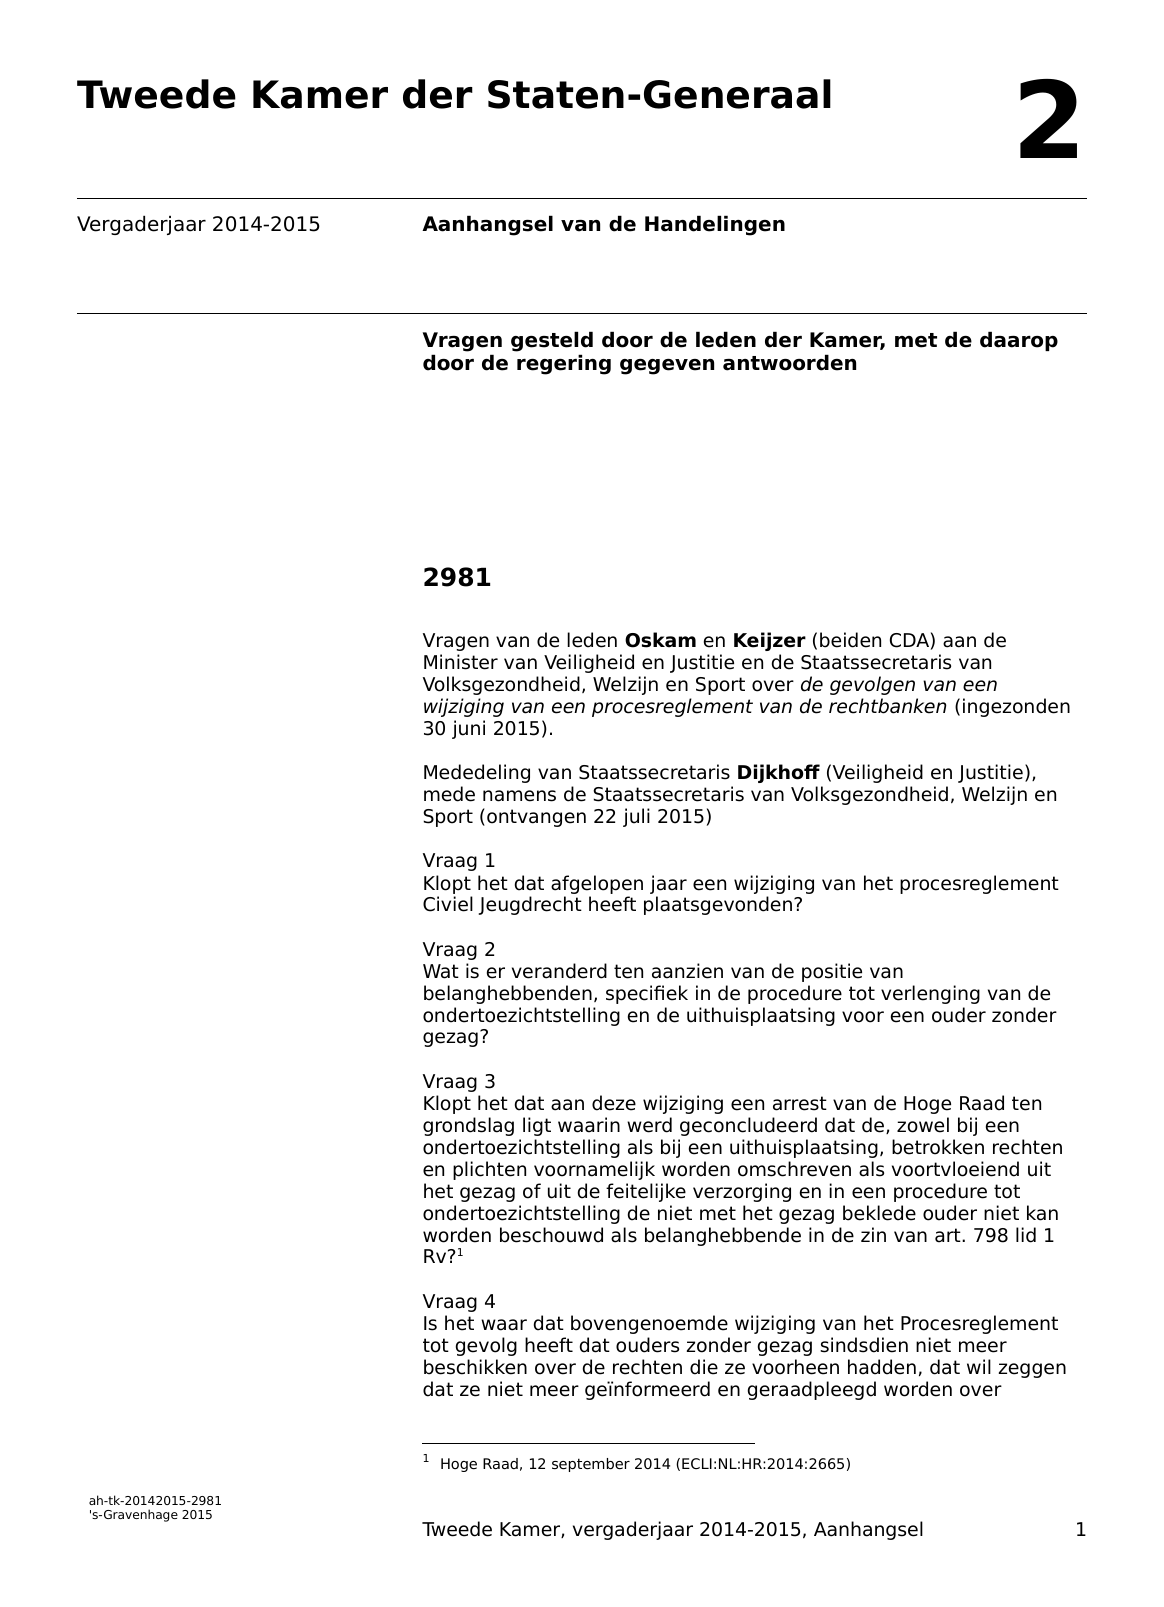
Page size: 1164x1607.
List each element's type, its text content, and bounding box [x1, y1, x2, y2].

table_cell Vragen gesteld door de leden der Kamer, met de daarop door de regering gegeven antwoorden [422, 314, 1087, 375]
text 2981 [422, 563, 1087, 592]
text Klopt het dat afgelopen jaar een wijziging van het procesreglement Civiel Jeugdrecht heeft plaatsgevonden? [422, 872, 1087, 916]
text Vraag 2 [422, 938, 1087, 961]
text Mededeling van Staatssecretaris Dijkhoff (Veiligheid en Justitie), mede namens de Staatssecretaris van Volksgezondheid, Welzijn en Sport (ontvangen 22 juli 2015) [422, 762, 1087, 828]
text Is het waar dat bovengenoemde wijziging van het Procesreglement tot gevolg heeft dat ouders zonder gezag sindsdien niet meer beschikken over de rechten die ze voorheen hadden, dat wil zeggen dat ze niet meer geïnformeerd en geraadpleegd worden over [422, 1313, 1087, 1401]
table_cell [77, 314, 422, 375]
text Wat is er veranderd ten aanzien van de positie van belanghebbenden, specifiek in de procedure tot verlenging van de ondertoezichtstelling en de uithuisplaatsing voor een ouder zonder gezag? [422, 961, 1087, 1048]
text Klopt het dat aan deze wijziging een arrest van de Hoge Raad ten grondslag ligt waarin werd geconcludeerd dat de, zowel bij een ondertoezichtstelling als bij een uithuisplaatsing, betrokken rechten en plichten voornamelijk worden omschreven als voortvloeiend uit het gezag of uit de feitelijke verzorging en in een procedure tot ondertoezichtstelling de niet met het gezag beklede ouder niet kan worden beschouwd als belanghebbende in de zin van art. 798 lid 1 Rv? [422, 1093, 1087, 1268]
text Hoge Raad, 12 september 2014 (ECLI:NL:HR:2014:2665) [422, 1452, 1087, 1474]
table_header Tweede Kamer der Staten-Generaal [77, 59, 886, 198]
text ah-tk-20142015-2981 [88, 1494, 323, 1508]
text Vragen van de leden Oskam en Keijzer (beiden CDA) aan de Minister van Veiligheid en Justitie en de Staatssecretaris van Volksgezondheid, Welzijn en Sport over de gevolgen van een wijziging van een procesreglement van de rechtbanken (ingezonden 30 juni 2015). [422, 630, 1087, 740]
table_header 2 [886, 59, 1087, 198]
text Vraag 3 [422, 1071, 1087, 1093]
text 's-Gravenhage 2015 [88, 1508, 323, 1522]
text Vraag 4 [422, 1291, 1087, 1313]
table_cell Vergaderjaar 2014-2015 [77, 199, 422, 313]
text Vraag 1 [422, 850, 1087, 872]
table_cell Aanhangsel van de Handelingen [422, 199, 1087, 313]
